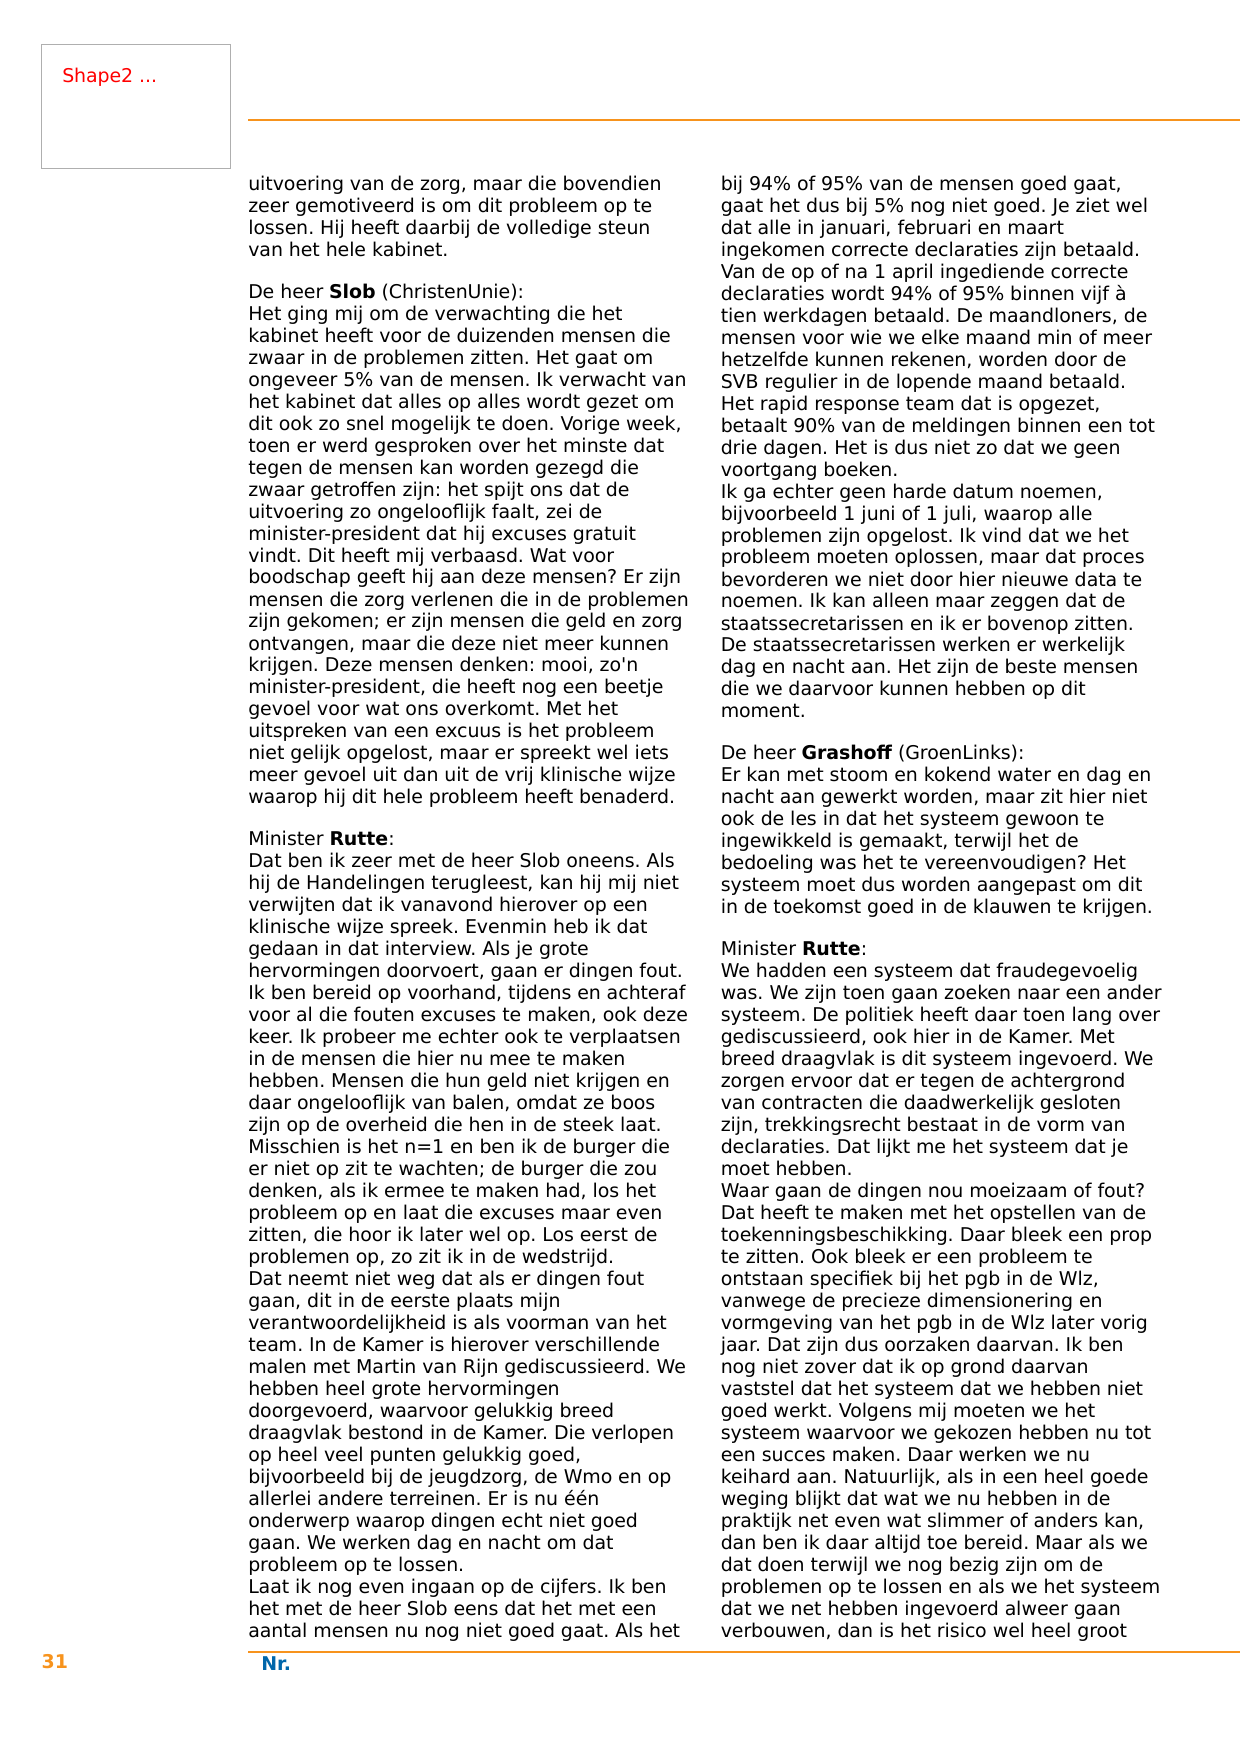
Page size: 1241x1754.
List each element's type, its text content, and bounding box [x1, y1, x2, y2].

text Dat neemt niet weg dat als er dingen fout gaan, dit in de eerste plaats mijn verantwoordelijkheid is als voorman van het team. In de Kamer is hierover verschillende malen met Martin van Rijn gediscussieerd. We hebben heel grote hervormingen doorgevoerd, waarvoor gelukkig breed draagvlak bestond in de Kamer. Die verlopen op heel veel punten gelukkig goed, bijvoorbeeld bij de jeugdzorg, de Wmo en op allerlei andere terreinen. Er is nu één onderwerp waarop dingen echt niet goed gaan. We werken dag en nacht om dat probleem op te lossen. [248, 1268, 691, 1576]
text uitvoering van de zorg, maar die bovendien zeer gemotiveerd is om dit probleem op te lossen. Hij heeft daarbij de volledige steun van het hele kabinet. [248, 173, 691, 261]
text We hadden een systeem dat fraudegevoelig was. We zijn toen gaan zoeken naar een ander systeem. De politiek heeft daar toen lang over gediscussieerd, ook hier in de Kamer. Met breed draagvlak is dit systeem ingevoerd. We zorgen ervoor dat er tegen de achtergrond van contracten die daadwerkelijk gesloten zijn, trekkingsrecht bestaat in de vorm van declaraties. Dat lijkt me het systeem dat je moet hebben. [721, 960, 1163, 1180]
text Er kan met stoom en kokend water en dag en nacht aan gewerkt worden, maar zit hier niet ook de les in dat het systeem gewoon te ingewikkeld is gemaakt, terwijl het de bedoeling was het te vereenvoudigen? Het systeem moet dus worden aangepast om dit in de toekomst goed in de klauwen te krijgen. [721, 764, 1163, 918]
text Ik ga echter geen harde datum noemen, bijvoorbeeld 1 juni of 1 juli, waarop alle problemen zijn opgelost. Ik vind dat we het probleem moeten oplossen, maar dat proces bevorderen we niet door hier nieuwe data te noemen. Ik kan alleen maar zeggen dat de staatssecretarissen en ik er bovenop zitten. De staatssecretarissen werken er werkelijk dag en nacht aan. Het zijn de beste mensen die we daarvoor kunnen hebben op dit moment. [721, 481, 1163, 722]
text Laat ik nog even ingaan op de cijfers. Ik ben het met de heer Slob eens dat het met een aantal mensen nu nog niet goed gaat. Als het [248, 1576, 691, 1641]
text bij 94% of 95% van de mensen goed gaat, gaat het dus bij 5% nog niet goed. Je ziet wel dat alle in januari, februari en maart ingekomen correcte declaraties zijn betaald. Van de op of na 1 april ingediende correcte declaraties wordt 94% of 95% binnen vijf à tien werkdagen betaald. De maandloners, de mensen voor wie we elke maand min of meer hetzelfde kunnen rekenen, worden door de SVB regulier in de lopende maand betaald. Het rapid response team dat is opgezet, betaalt 90% van de meldingen binnen een tot drie dagen. Het is dus niet zo dat we geen voortgang boeken. [721, 173, 1163, 481]
text Het ging mij om de verwachting die het kabinet heeft voor de duizenden mensen die zwaar in de problemen zitten. Het gaat om ongeveer 5% van de mensen. Ik verwacht van het kabinet dat alles op alles wordt gezet om dit ook zo snel mogelijk te doen. Vorige week, toen er werd gesproken over het minste dat tegen de mensen kan worden gezegd die zwaar getroffen zijn: het spijt ons dat de uitvoering zo ongelooflijk faalt, zei de minister-president dat hij excuses gratuit vindt. Dit heeft mij verbaasd. Wat voor boodschap geeft hij aan deze mensen? Er zijn mensen die zorg verlenen die in de problemen zijn gekomen; er zijn mensen die geld en zorg ontvangen, maar die deze niet meer kunnen krijgen. Deze mensen denken: mooi, zo'n minister-president, die heeft nog een beetje gevoel voor wat ons overkomt. Met het uitspreken van een excuus is het probleem niet gelijk opgelost, maar er spreekt wel iets meer gevoel uit dan uit de vrij klinische wijze waarop hij dit hele probleem heeft benaderd. [248, 303, 691, 808]
text De heer Slob (ChristenUnie): [248, 281, 691, 303]
text Dat ben ik zeer met de heer Slob oneens. Als hij de Handelingen terugleest, kan hij mij niet verwijten dat ik vanavond hierover op een klinische wijze spreek. Evenmin heb ik dat gedaan in dat interview. Als je grote hervormingen doorvoert, gaan er dingen fout. Ik ben bereid op voorhand, tijdens en achteraf voor al die fouten excuses te maken, ook deze keer. Ik probeer me echter ook te verplaatsen in de mensen die hier nu mee te maken hebben. Mensen die hun geld niet krijgen en daar ongelooflijk van balen, omdat ze boos zijn op de overheid die hen in de steek laat. Misschien is het n=1 en ben ik de burger die er niet op zit te wachten; de burger die zou denken, als ik ermee te maken had, los het probleem op en laat die excuses maar even zitten, die hoor ik later wel op. Los eerst de problemen op, zo zit ik in de wedstrijd. [248, 850, 691, 1268]
text Minister Rutte: [248, 828, 691, 850]
text De heer Grashoff (GroenLinks): [721, 742, 1163, 764]
text Minister Rutte: [721, 938, 1163, 960]
text Waar gaan de dingen nou moeizaam of fout? Dat heeft te maken met het opstellen van de toekenningsbeschikking. Daar bleek een prop te zitten. Ook bleek er een probleem te ontstaan specifiek bij het pgb in de Wlz, vanwege de precieze dimensionering en vormgeving van het pgb in de Wlz later vorig jaar. Dat zijn dus oorzaken daarvan. Ik ben nog niet zover dat ik op grond daarvan vaststel dat het systeem dat we hebben niet goed werkt. Volgens mij moeten we het systeem waarvoor we gekozen hebben nu tot een succes maken. Daar werken we nu keihard aan. Natuurlijk, als in een heel goede weging blijkt dat wat we nu hebben in de praktijk net even wat slimmer of anders kan, dan ben ik daar altijd toe bereid. Maar als we dat doen terwijl we nog bezig zijn om de problemen op te lossen en als we het systeem dat we net hebben ingevoerd alweer gaan verbouwen, dan is het risico wel heel groot [721, 1180, 1163, 1641]
